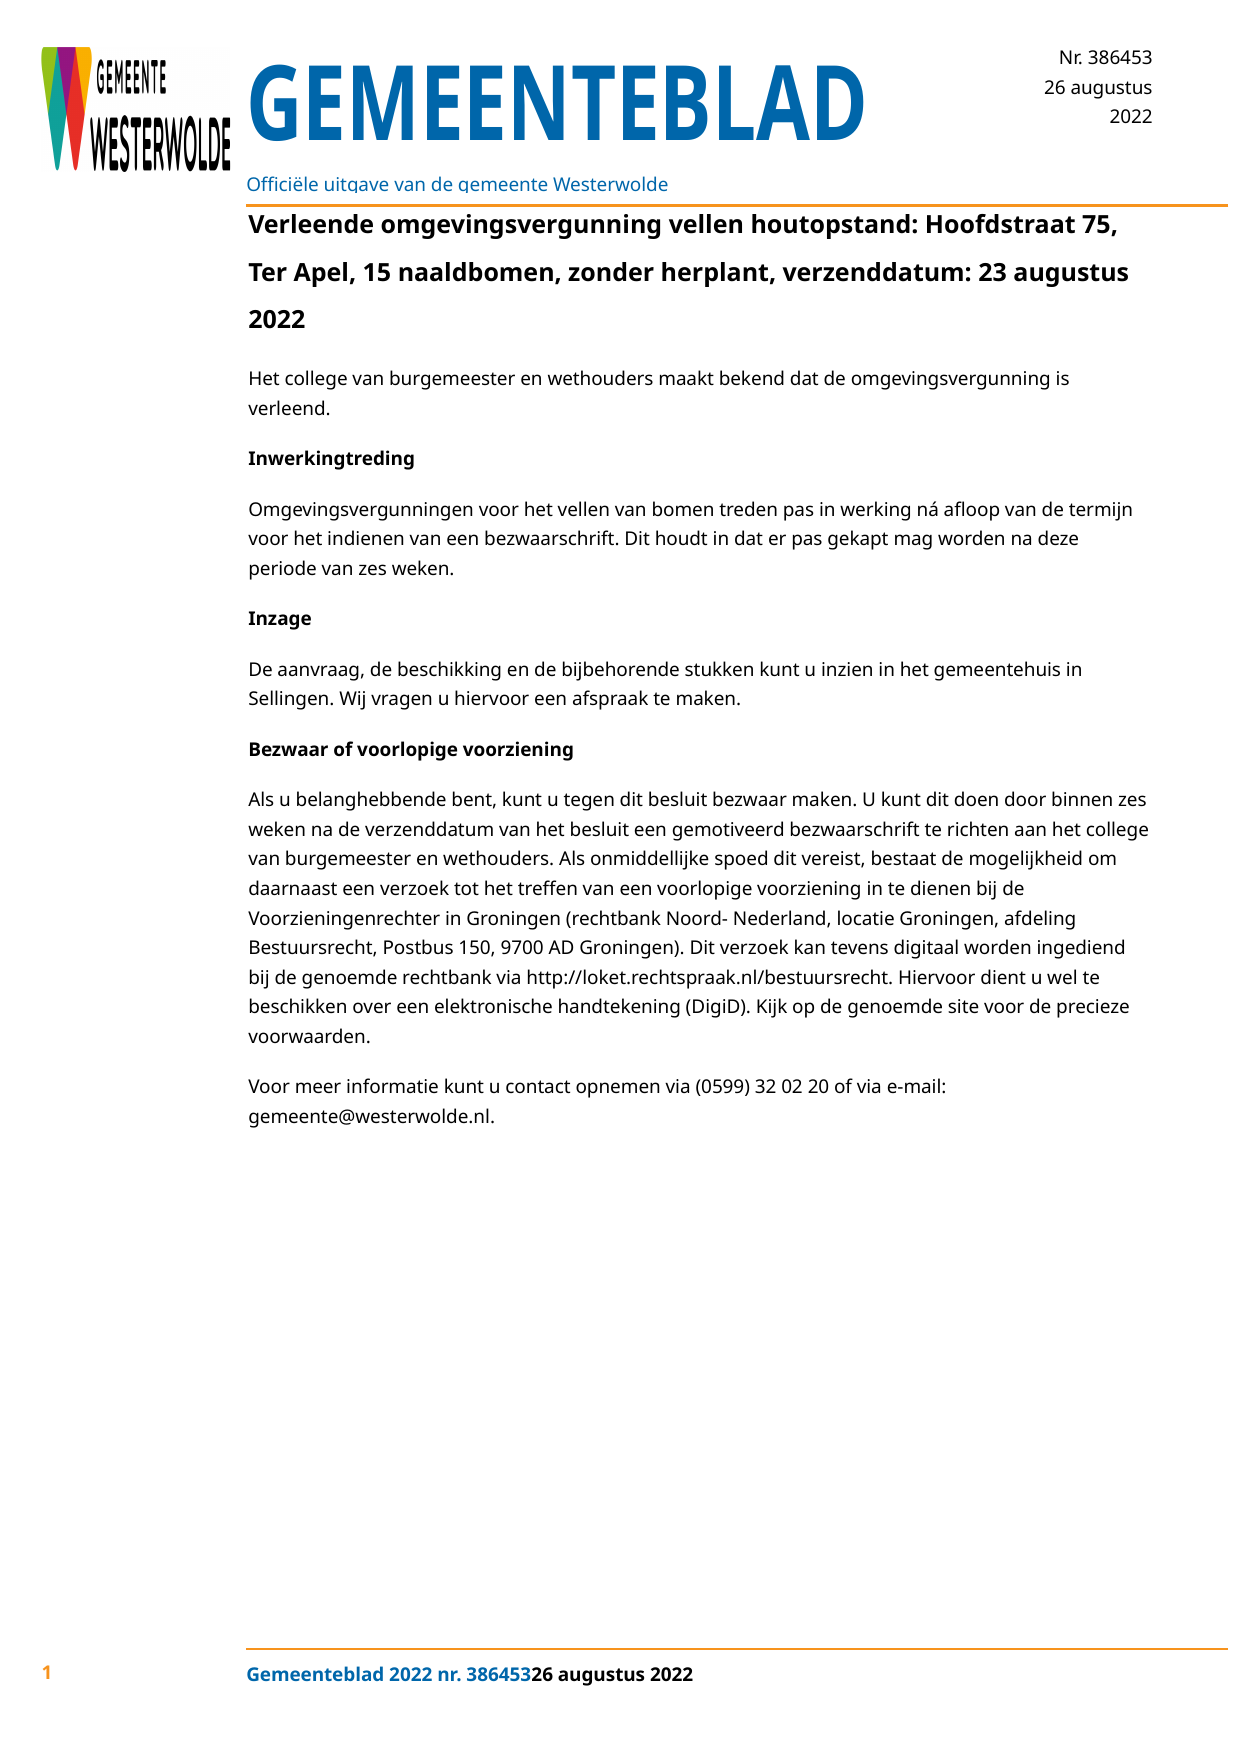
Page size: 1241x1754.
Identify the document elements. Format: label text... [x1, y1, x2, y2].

text Voor meer informatie kunt u contact opnemen via (0599) 32 02 20 of via e-mail: gemeente@westerwolde.nl. [248, 1073, 1152, 1129]
text Het college van burgemeester en wethouders maakt bekend dat de omgevingsvergunning is verleend. [248, 366, 1152, 421]
picture [41, 47, 231, 172]
text Bezwaar of voorlopige voorziening [248, 736, 1152, 762]
text Omgevingsvergunningen voor het vellen van bomen treden pas in werking ná afloop van de termijn voor het indienen van een bezwaarschrift. Dit houdt in dat er pas gekapt mag worden na deze periode van zes weken. [248, 496, 1152, 581]
text Inzage [248, 606, 1152, 631]
text Verleende omgevingsvergunning vellen houtopstand: Hoofdstraat 75, Ter Apel, 15 naaldbomen, zonder herplant, verzenddatum: 23 augustus 2022 [248, 207, 1152, 336]
text De aanvraag, de beschikking en de bijbehorende stukken kunt u inzien in het gemeentehuis in Sellingen. Wij vragen u hiervoor een afspraak te maken. [248, 656, 1152, 711]
text Inwerkingtreding [248, 446, 1152, 471]
text Als u belanghebbende bent, kunt u tegen dit besluit bezwaar maken. U kunt dit doen door binnen zes weken na de verzenddatum van het besluit een gemotiveerd bezwaarschrift te richten aan het college van burgemeester en wethouders. Als onmiddellijke spoed dit vereist, bestaat de mogelijkheid om daarnaast een verzoek tot het treffen van een voorlopige voorziening in te dienen bij de Voorzieningenrechter in Groningen (rechtbank Noord- Nederland, locatie Groningen, afdeling Bestuursrecht, Postbus 150, 9700 AD Groningen). Dit verzoek kan tevens digitaal worden ingediend bij de genoemde rechtbank via http://loket.rechtspraak.nl/bestuursrecht. Hiervoor dient u wel te beschikken over een elektronische handtekening (DigiD). Kijk op de genoemde site voor de precieze voorwaarden. [248, 786, 1152, 1049]
